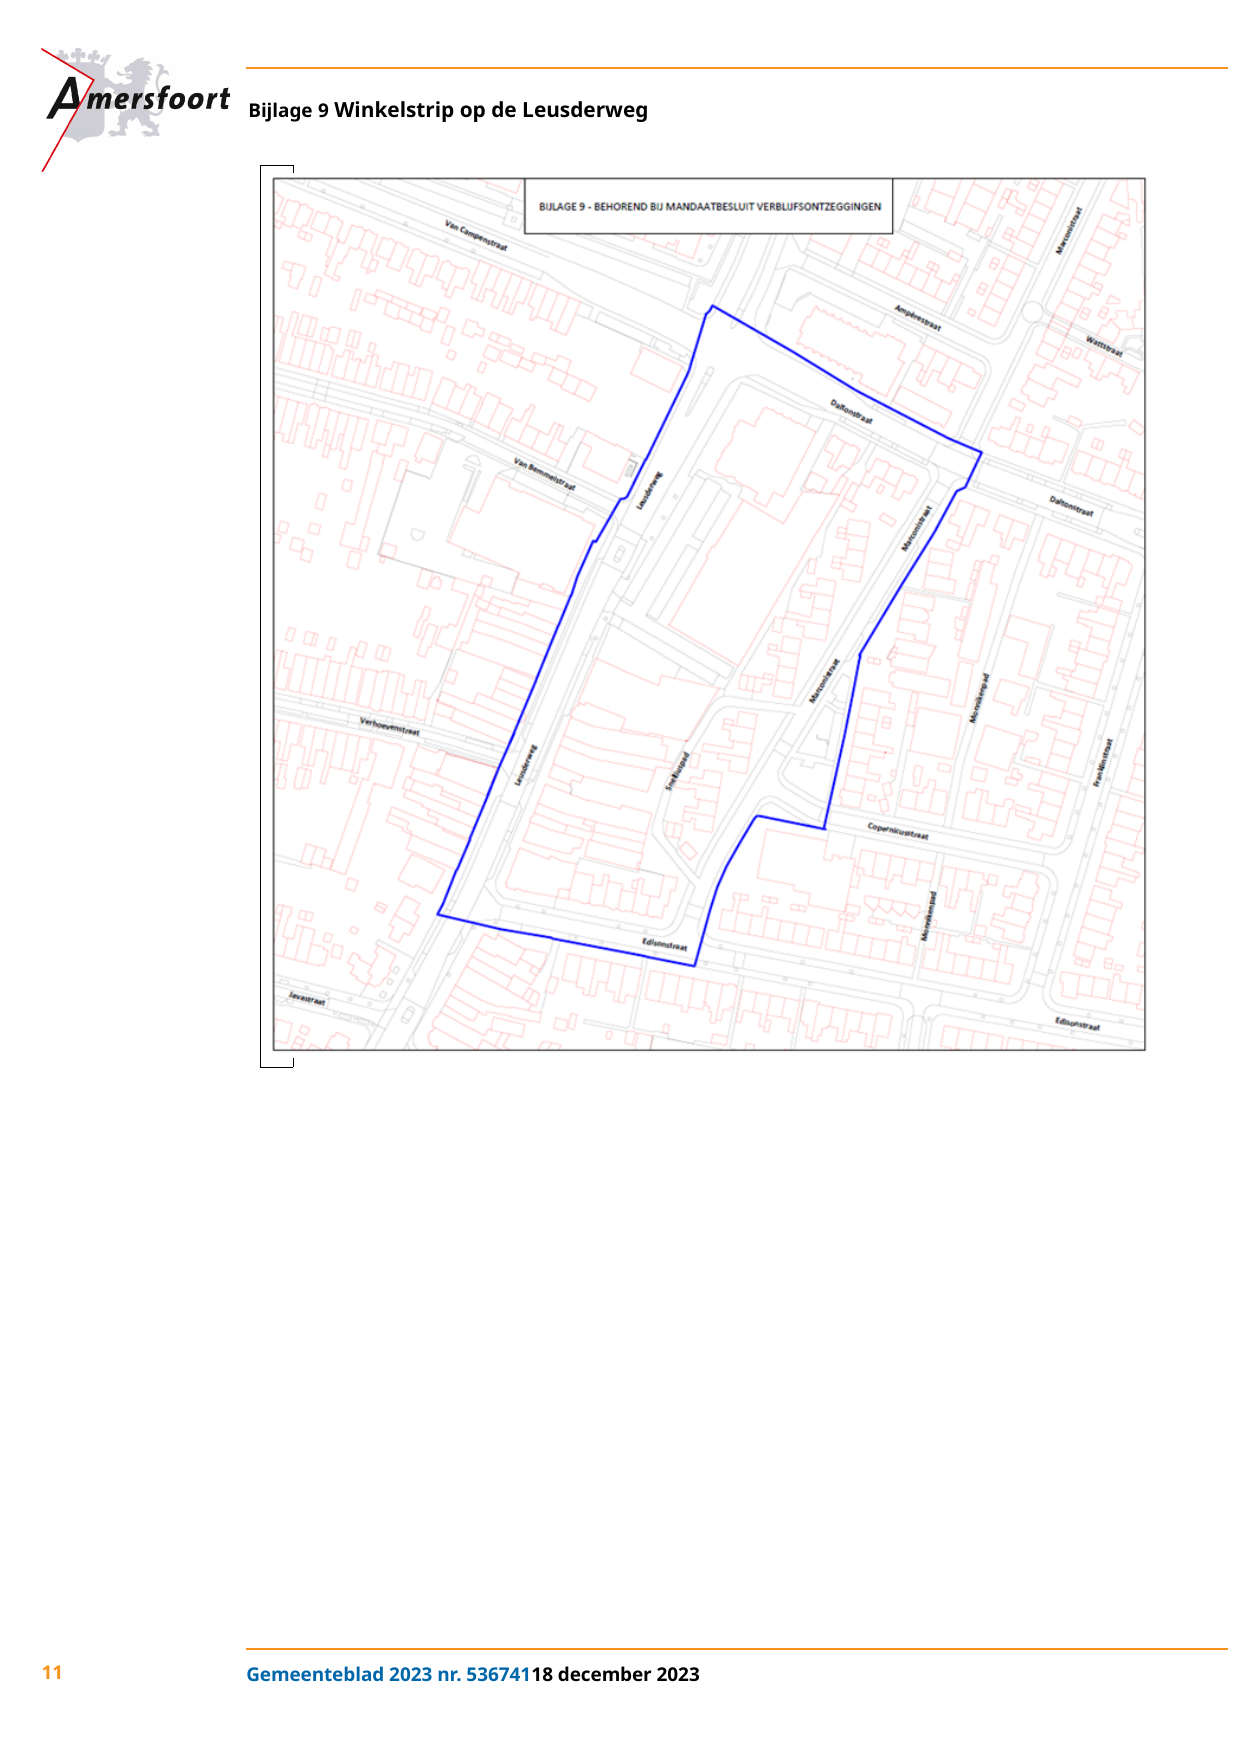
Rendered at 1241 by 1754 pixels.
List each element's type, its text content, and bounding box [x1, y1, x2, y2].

text Bijlage 9 Winkelstrip op de Leusderweg [248, 95, 1152, 123]
picture [268, 173, 1154, 1058]
picture [41, 47, 231, 172]
